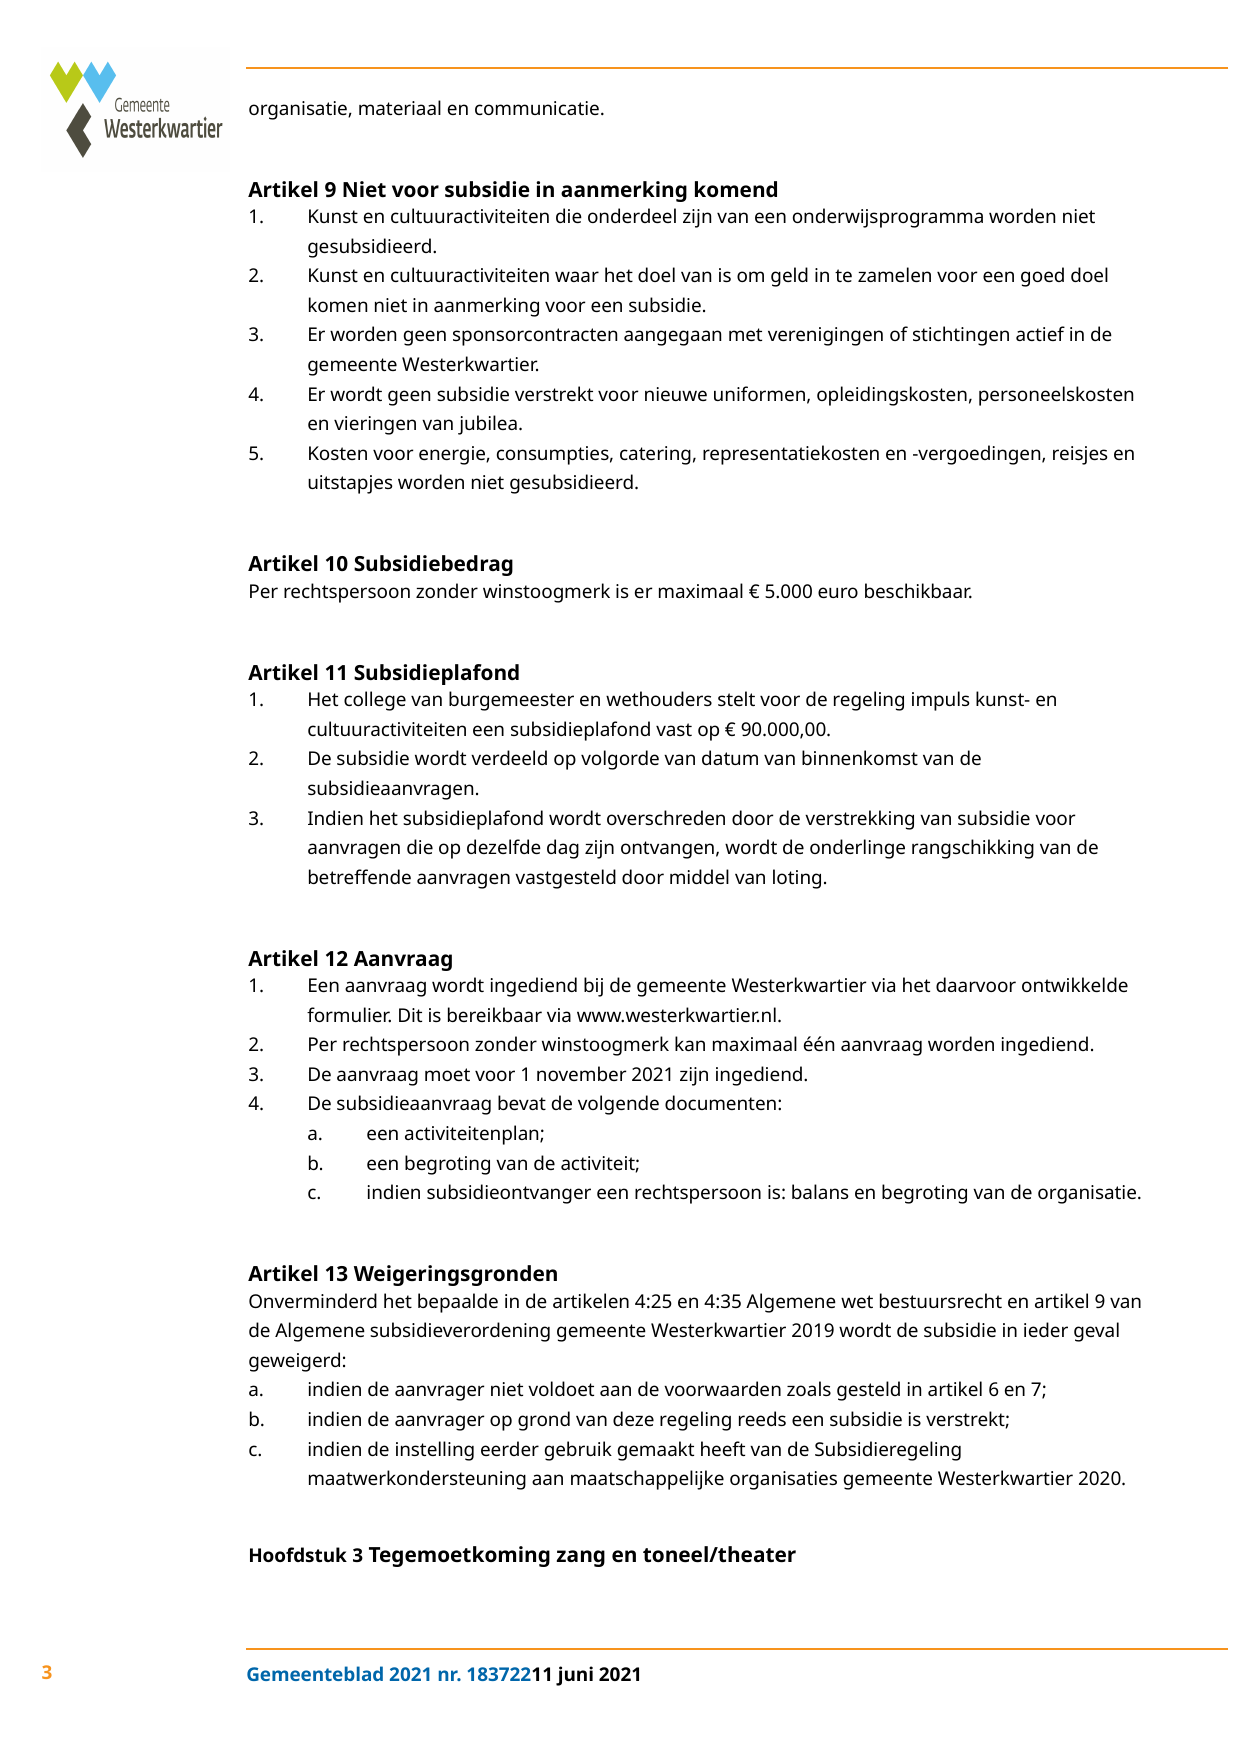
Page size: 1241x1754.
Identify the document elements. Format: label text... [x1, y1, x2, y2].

text Artikel 13 Weigeringsgronden [248, 1259, 1152, 1288]
list Er worden geen sponsorcontracten aangegaan met verenigingen of stichtingen actief in de gemeente Westerkwartier. [248, 322, 1152, 377]
list indien de aanvrager niet voldoet aan de voorwaarden zoals gesteld in artikel 6 en 7; [248, 1377, 1152, 1402]
text Artikel 10 Subsidiebedrag [248, 549, 1152, 578]
text Onverminderd het bepaalde in de artikelen 4:25 en 4:35 Algemene wet bestuursrecht en artikel 9 van de Algemene subsidieverordening gemeente Westerkwartier 2019 wordt de subsidie in ieder geval geweigerd: [248, 1288, 1152, 1373]
list De subsidieaanvraag bevat de volgende documenten: [248, 1091, 1152, 1116]
list Kunst en cultuuractiviteiten waar het doel van is om geld in te zamelen voor een goed doel komen niet in aanmerking voor een subsidie. [248, 262, 1152, 318]
list indien subsidieontvanger een rechtspersoon is: balans en begroting van de organisatie. [307, 1179, 1152, 1205]
text organisatie, materiaal en communicatie. [248, 95, 1152, 121]
list Kosten voor energie, consumpties, catering, representatiekosten en -vergoedingen, reisjes en uitstapjes worden niet gesubsidieerd. [248, 440, 1152, 495]
text Artikel 9 Niet voor subsidie in aanmerking komend [248, 175, 1152, 203]
list Er wordt geen subsidie verstrekt voor nieuwe uniformen, opleidingskosten, personeelskosten en vieringen van jubilea. [248, 381, 1152, 436]
list De subsidie wordt verdeeld op volgorde van datum van binnenkomst van de subsidieaanvragen. [248, 746, 1152, 801]
list Het college van burgemeester en wethouders stelt voor de regeling impuls kunst- en cultuuractiviteiten een subsidieplafond vast op € 90.000,00. [248, 686, 1152, 742]
list indien de instelling eerder gebruik gemaakt heeft van de Subsidieregeling maatwerkondersteuning aan maatschappelijke organisaties gemeente Westerkwartier 2020. [248, 1436, 1152, 1491]
text Artikel 11 Subsidieplafond [248, 658, 1152, 686]
list De aanvraag moet voor 1 november 2021 zijn ingediend. [248, 1061, 1152, 1087]
picture [41, 47, 231, 172]
text Hoofdstuk 3 Tegemoetkoming zang en toneel/theater [248, 1541, 1152, 1569]
list een begroting van de activiteit; [307, 1150, 1152, 1176]
list een activiteitenplan; [307, 1120, 1152, 1146]
list indien de aanvrager op grond van deze regeling reeds een subsidie is verstrekt; [248, 1406, 1152, 1432]
list Kunst en cultuuractiviteiten die onderdeel zijn van een onderwijsprogramma worden niet gesubsidieerd. [248, 203, 1152, 258]
text Artikel 12 Aanvraag [248, 944, 1152, 972]
text Per rechtspersoon zonder winstoogmerk is er maximaal € 5.000 euro beschikbaar. [248, 578, 1152, 604]
list Per rechtspersoon zonder winstoogmerk kan maximaal één aanvraag worden ingediend. [248, 1031, 1152, 1057]
list Een aanvraag wordt ingediend bij de gemeente Westerkwartier via het daarvoor ontwikkelde formulier. Dit is bereikbaar via www.westerkwartier.nl. [248, 972, 1152, 1028]
list Indien het subsidieplafond wordt overschreden door de verstrekking van subsidie voor aanvragen die op dezelfde dag zijn ontvangen, wordt de onderlinge rangschikking van de betreffende aanvragen vastgesteld door middel van loting. [248, 805, 1152, 889]
